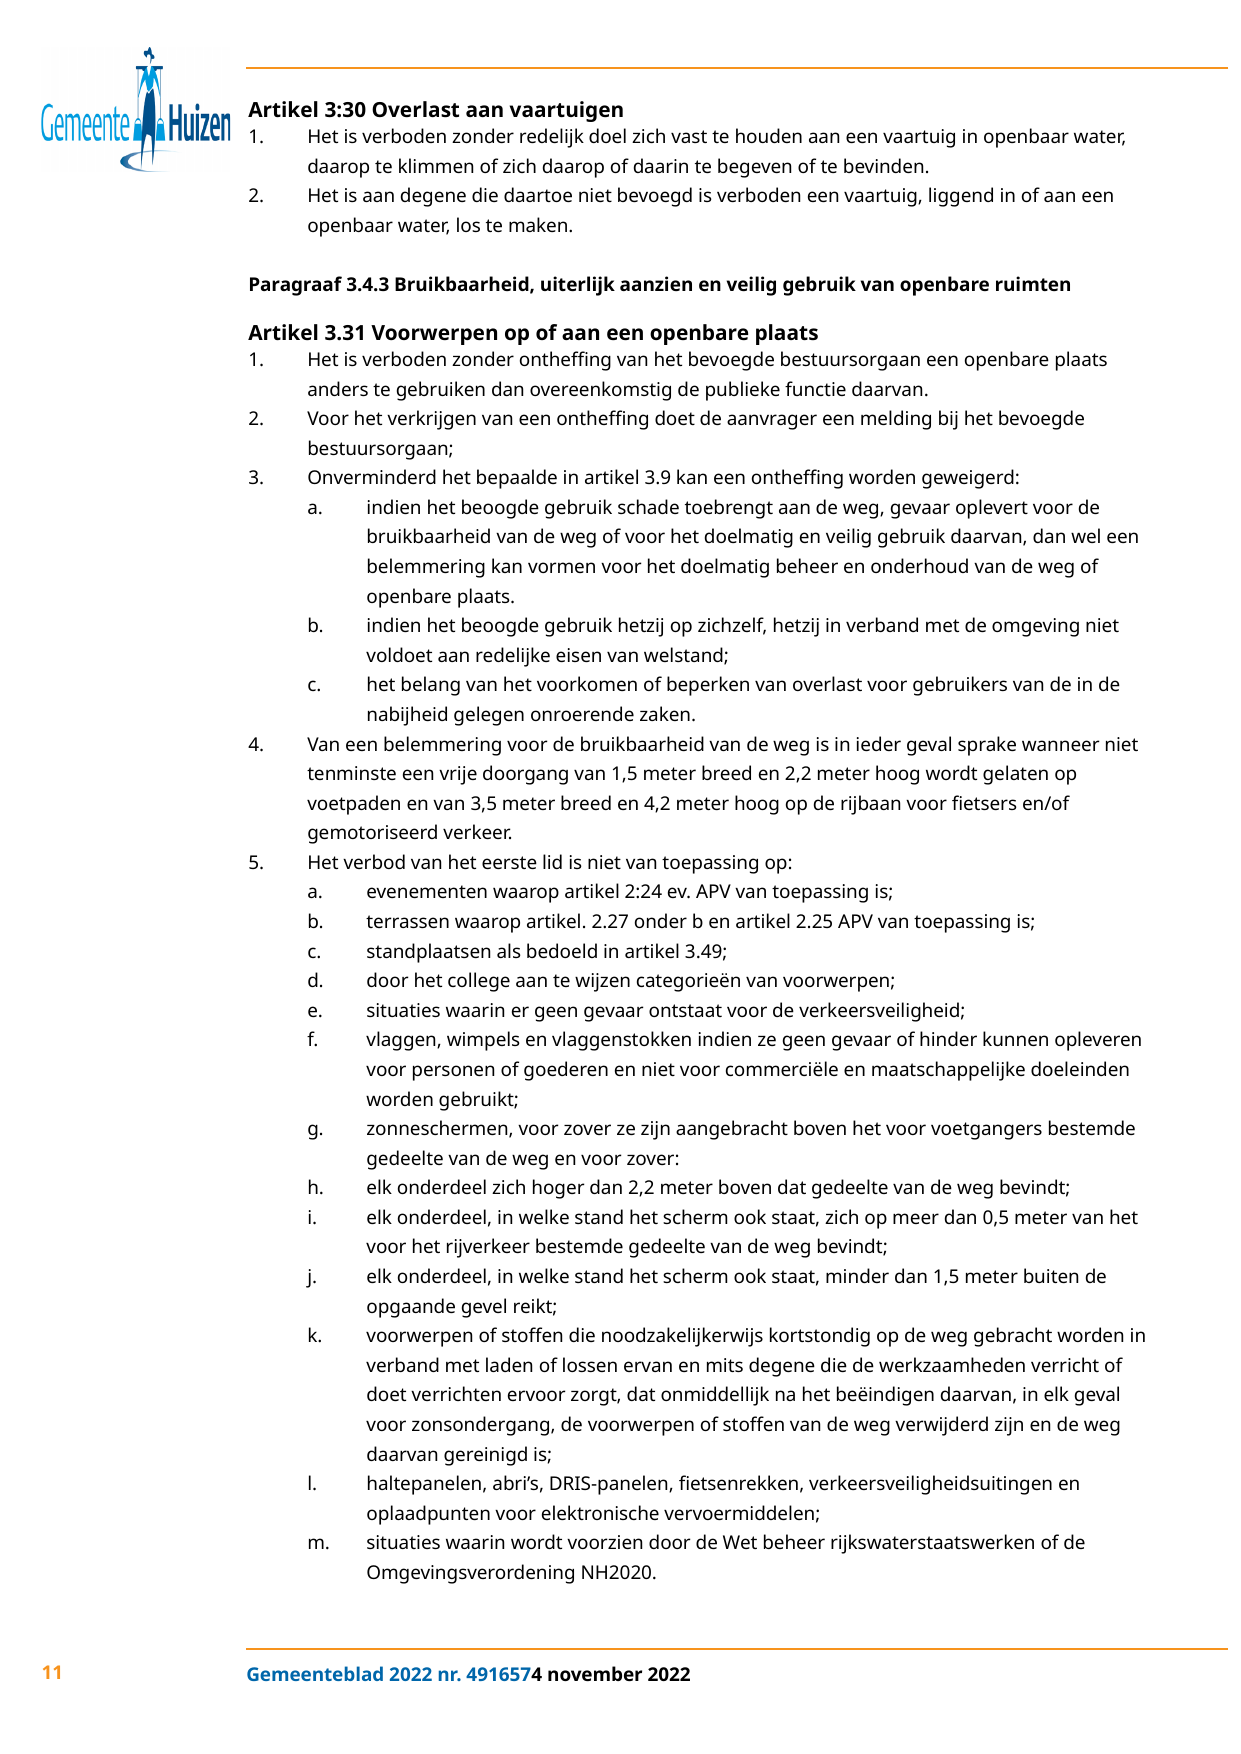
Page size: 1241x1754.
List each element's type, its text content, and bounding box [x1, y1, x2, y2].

list Het is verboden zonder ontheffing van het bevoegde bestuursorgaan een openbare plaats anders te gebruiken dan overeenkomstig de publieke functie daarvan. [248, 346, 1152, 401]
list standplaatsen als bedoeld in artikel 3.49; [307, 938, 1152, 963]
list Voor het verkrijgen van een ontheffing doet de aanvrager een melding bij het bevoegde bestuursorgaan; [248, 405, 1152, 461]
list Het is aan degene die daartoe niet bevoegd is verboden een vaartuig, liggend in of aan een openbaar water, los te maken. [248, 182, 1152, 238]
list door het college aan te wijzen categorieën van voorwerpen; [307, 967, 1152, 993]
list elk onderdeel, in welke stand het scherm ook staat, zich op meer dan 0,5 meter van het voor het rijverkeer bestemde gedeelte van de weg bevindt; [307, 1204, 1152, 1259]
list Onverminderd het bepaalde in artikel 3.9 kan een ontheffing worden geweigerd: [248, 464, 1152, 490]
list indien het beoogde gebruik hetzij op zichzelf, hetzij in verband met de omgeving niet voldoet aan redelijke eisen van welstand; [307, 612, 1152, 668]
list voorwerpen of stoffen die noodzakelijkerwijs kortstondig op de weg gebracht worden in verband met laden of lossen ervan en mits degene die de werkzaamheden verricht of doet verrichten ervoor zorgt, dat onmiddellijk na het beëindigen daarvan, in elk geval voor zonsondergang, de voorwerpen of stoffen van de weg verwijderd zijn en de weg daarvan gereinigd is; [307, 1322, 1152, 1466]
text Artikel 3:30 Overlast aan vaartuigen [248, 95, 1152, 123]
list situaties waarin wordt voorzien door de Wet beheer rijkswaterstaatswerken of de Omgevingsverordening NH2020. [307, 1529, 1152, 1585]
list terrassen waarop artikel. 2.27 onder b en artikel 2.25 APV van toepassing is; [307, 908, 1152, 934]
list evenementen waarop artikel 2:24 ev. APV van toepassing is; [307, 879, 1152, 904]
list elk onderdeel zich hoger dan 2,2 meter boven dat gedeelte van de weg bevindt; [307, 1174, 1152, 1200]
list indien het beoogde gebruik schade toebrengt aan de weg, gevaar oplevert voor de bruikbaarheid van de weg of voor het doelmatig en veilig gebruik daarvan, dan wel een belemmering kan vormen voor het doelmatig beheer en onderhoud van de weg of openbare plaats. [307, 494, 1152, 608]
list haltepanelen, abri’s, DRIS-panelen, fietsenrekken, verkeersveiligheidsuitingen en oplaadpunten voor elektronische vervoermiddelen; [307, 1470, 1152, 1526]
list Het verbod van het eerste lid is niet van toepassing op: [248, 849, 1152, 875]
text Artikel 3.31 Voorwerpen op of aan een openbare plaats [248, 318, 1152, 346]
list situaties waarin er geen gevaar ontstaat voor de verkeersveiligheid; [307, 997, 1152, 1023]
list elk onderdeel, in welke stand het scherm ook staat, minder dan 1,5 meter buiten de opgaande gevel reikt; [307, 1263, 1152, 1318]
list het belang van het voorkomen of beperken van overlast voor gebruikers van de in de nabijheid gelegen onroerende zaken. [307, 672, 1152, 727]
list vlaggen, wimpels en vlaggenstokken indien ze geen gevaar of hinder kunnen opleveren voor personen of goederen en niet voor commerciële en maatschappelijke doeleinden worden gebruikt; [307, 1027, 1152, 1111]
list Het is verboden zonder redelijk doel zich vast te houden aan een vaartuig in openbaar water, daarop te klimmen of zich daarop of daarin te begeven of te bevinden. [248, 123, 1152, 178]
picture [41, 47, 231, 172]
list Van een belemmering voor de bruikbaarheid van de weg is in ieder geval sprake wanneer niet tenminste een vrije doorgang van 1,5 meter breed en 2,2 meter hoog wordt gelaten op voetpaden en van 3,5 meter breed en 4,2 meter hoog op de rijbaan voor fietsers en/of gemotoriseerd verkeer. [248, 731, 1152, 845]
list zonneschermen, voor zover ze zijn aangebracht boven het voor voetgangers bestemde gedeelte van de weg en voor zover: [307, 1115, 1152, 1171]
text Paragraaf 3.4.3 Bruikbaarheid, uiterlijk aanzien en veilig gebruik van openbare ruimten [248, 271, 1152, 297]
